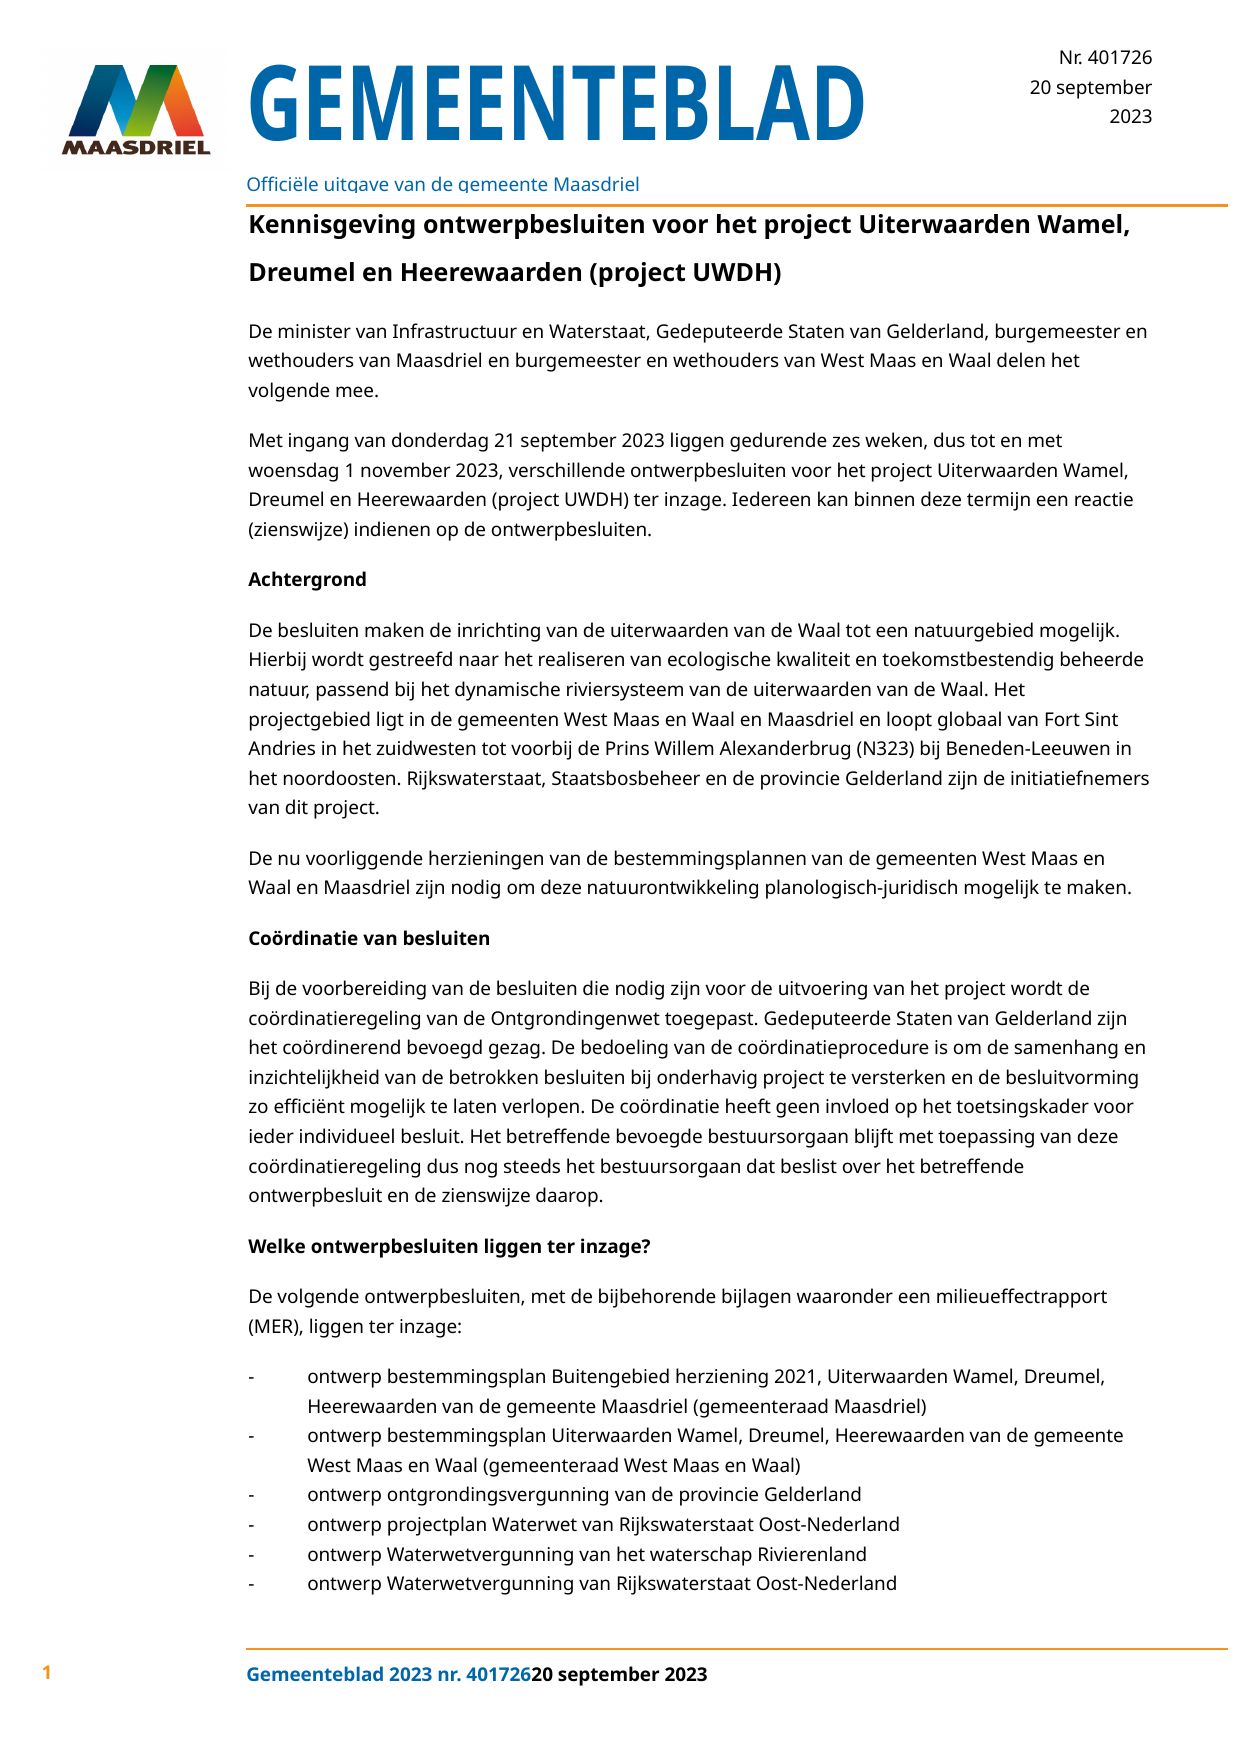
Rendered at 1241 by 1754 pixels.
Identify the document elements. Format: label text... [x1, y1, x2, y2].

text Achtergrond [248, 567, 1152, 592]
picture [41, 47, 231, 172]
text De besluiten maken de inrichting van de uiterwaarden van de Waal tot een natuurgebied mogelijk. Hierbij wordt gestreefd naar het realiseren van ecologische kwaliteit en toekomstbestendig beheerde natuur, passend bij het dynamische riviersysteem van de uiterwaarden van de Waal. Het projectgebied ligt in de gemeenten West Maas en Waal en Maasdriel en loopt globaal van Fort Sint Andries in het zuidwesten tot voorbij de Prins Willem Alexanderbrug (N323) bij Beneden-Leeuwen in het noordoosten. Rijkswaterstaat, Staatsbosbeheer en de provincie Gelderland zijn de initiatiefnemers van dit project. [248, 617, 1152, 820]
text De minister van Infrastructuur en Waterstaat, Gedeputeerde Staten van Gelderland, burgemeester en wethouders van Maasdriel en burgemeester en wethouders van West Maas en Waal delen het volgende mee. [248, 318, 1152, 403]
text Coördinatie van besluiten [248, 925, 1152, 951]
list ontwerp bestemmingsplan Buitengebied herziening 2021, Uiterwaarden Wamel, Dreumel, Heerewaarden van de gemeente Maasdriel (gemeenteraad Maasdriel) [248, 1363, 1152, 1419]
text Met ingang van donderdag 21 september 2023 liggen gedurende zes weken, dus tot en met woensdag 1 november 2023, verschillende ontwerpbesluiten voor het project Uiterwaarden Wamel, Dreumel en Heerewaarden (project UWDH) ter inzage. Iedereen kan binnen deze termijn een reactie (zienswijze) indienen op de ontwerpbesluiten. [248, 427, 1152, 542]
text De nu voorliggende herzieningen van de bestemmingsplannen van de gemeenten West Maas en Waal en Maasdriel zijn nodig om deze natuurontwikkeling planologisch-juridisch mogelijk te maken. [248, 845, 1152, 900]
list ontwerp Waterwetvergunning van het waterschap Rivierenland [248, 1541, 1152, 1567]
text Kennisgeving ontwerpbesluiten voor het project Uiterwaarden Wamel, Dreumel en Heerewaarden (project UWDH) [248, 207, 1152, 288]
text De volgende ontwerpbesluiten, met de bijbehorende bijlagen waaronder een milieueffectrapport (MER), liggen ter inzage: [248, 1283, 1152, 1339]
text Bij de voorbereiding van de besluiten die nodig zijn voor de uitvoering van het project wordt de coördinatieregeling van de Ontgrondingenwet toegepast. Gedeputeerde Staten van Gelderland zijn het coördinerend bevoegd gezag. De bedoeling van de coördinatieprocedure is om de samenhang en inzichtelijkheid van de betrokken besluiten bij onderhavig project te versterken en de besluitvorming zo efficiënt mogelijk te laten verlopen. De coördinatie heeft geen invloed op het toetsingskader voor ieder individueel besluit. Het betreffende bevoegde bestuursorgaan blijft met toepassing van deze coördinatieregeling dus nog steeds het bestuursorgaan dat beslist over het betreffende ontwerpbesluit en de zienswijze daarop. [248, 975, 1152, 1208]
list ontwerp projectplan Waterwet van Rijkswaterstaat Oost-Nederland [248, 1511, 1152, 1537]
list ontwerp Waterwetvergunning van Rijkswaterstaat Oost-Nederland [248, 1570, 1152, 1596]
text Welke ontwerpbesluiten liggen ter inzage? [248, 1233, 1152, 1259]
list ontwerp bestemmingsplan Uiterwaarden Wamel, Dreumel, Heerewaarden van de gemeente West Maas en Waal (gemeenteraad West Maas en Waal) [248, 1422, 1152, 1478]
list ontwerp ontgrondingsvergunning van de provincie Gelderland [248, 1482, 1152, 1507]
